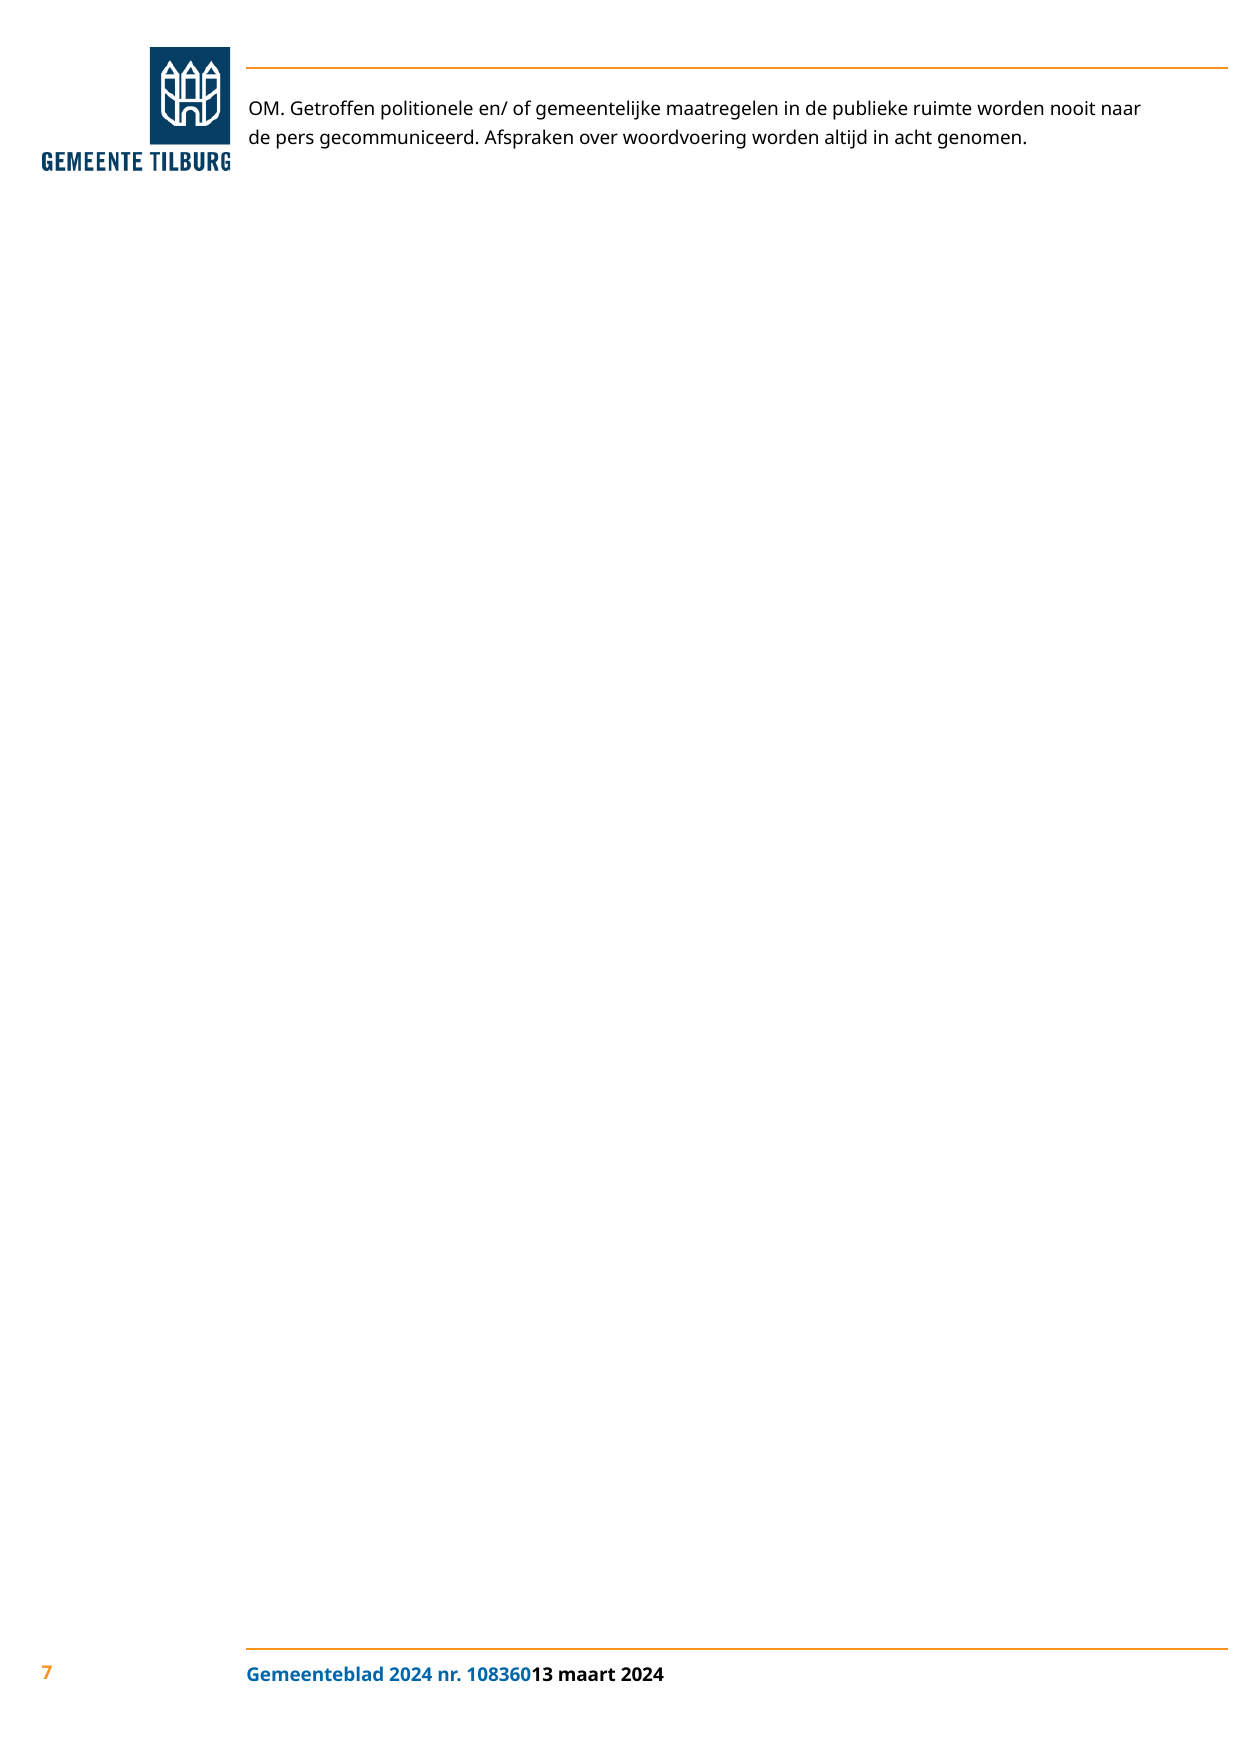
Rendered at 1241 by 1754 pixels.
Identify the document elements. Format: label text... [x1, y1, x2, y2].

text OM. Getroffen politionele en/ of gemeentelijke maatregelen in de publieke ruimte worden nooit naar de pers gecommuniceerd. Afspraken over woordvoering worden altijd in acht genomen. [248, 95, 1152, 150]
picture [41, 47, 231, 172]
